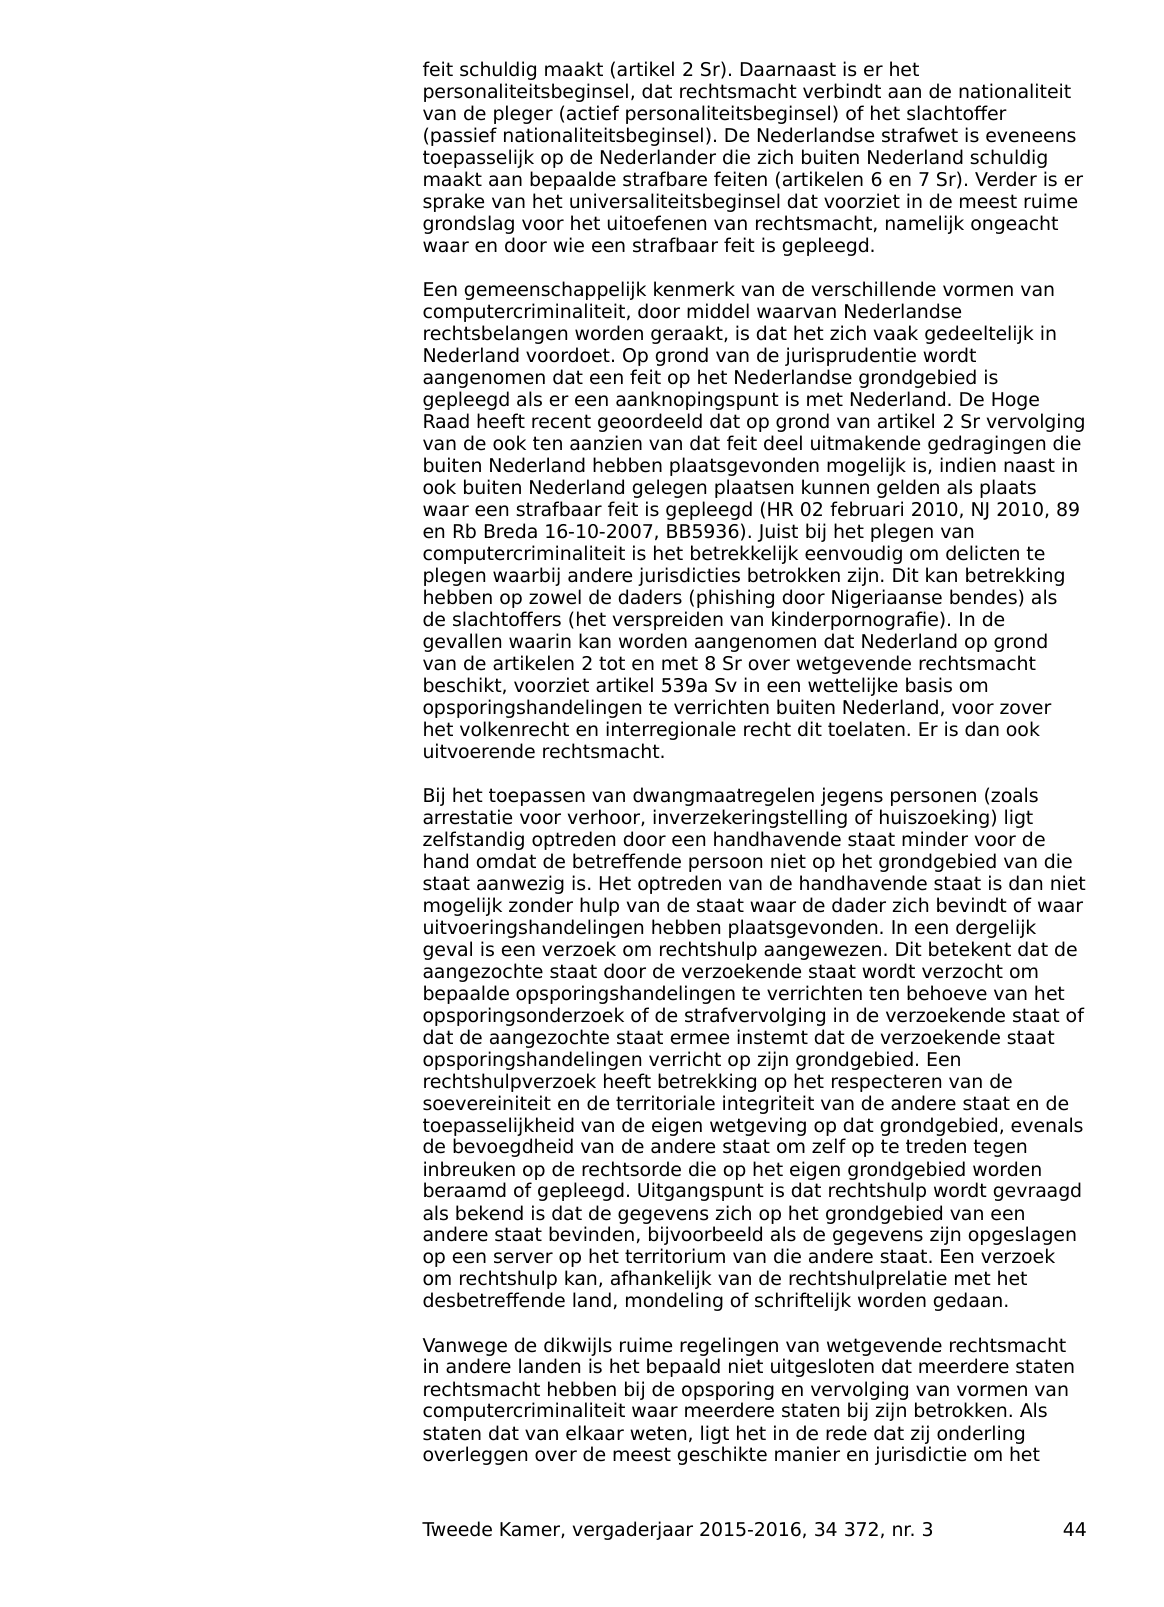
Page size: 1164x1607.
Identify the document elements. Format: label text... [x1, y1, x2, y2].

text Een gemeenschappelijk kenmerk van de verschillende vormen van computercriminaliteit, door middel waarvan Nederlandse rechtsbelangen worden geraakt, is dat het zich vaak gedeeltelijk in Nederland voordoet. Op grond van de jurisprudentie wordt aangenomen dat een feit op het Nederlandse grondgebied is gepleegd als er een aanknopingspunt is met Nederland. De Hoge Raad heeft recent geoordeeld dat op grond van artikel 2 Sr vervolging van de ook ten aanzien van dat feit deel uitmakende gedragingen die buiten Nederland hebben plaatsgevonden mogelijk is, indien naast in ook buiten Nederland gelegen plaatsen kunnen gelden als plaats waar een strafbaar feit is gepleegd (HR 02 februari 2010, NJ 2010, 89 en Rb Breda 16-10-2007, BB5936). Juist bij het plegen van computercriminaliteit is het betrekkelijk eenvoudig om delicten te plegen waarbij andere jurisdicties betrokken zijn. Dit kan betrekking hebben op zowel de daders (phishing door Nigeriaanse bendes) als de slachtoffers (het verspreiden van kinderpornografie). In de gevallen waarin kan worden aangenomen dat Nederland op grond van de artikelen 2 tot en met 8 Sr over wetgevende rechtsmacht beschikt, voorziet artikel 539a Sv in een wettelijke basis om opsporingshandelingen te verrichten buiten Nederland, voor zover het volkenrecht en interregionale recht dit toelaten. Er is dan ook uitvoerende rechtsmacht. [422, 279, 1087, 763]
text Vanwege de dikwijls ruime regelingen van wetgevende rechtsmacht in andere landen is het bepaald niet uitgesloten dat meerdere staten rechtsmacht hebben bij de opsporing en vervolging van vormen van computercriminaliteit waar meerdere staten bij zijn betrokken. Als staten dat van elkaar weten, ligt het in de rede dat zij onderling overleggen over de meest geschikte manier en jurisdictie om het [422, 1334, 1087, 1466]
text Bij het toepassen van dwangmaatregelen jegens personen (zoals arrestatie voor verhoor, inverzekeringstelling of huiszoeking) ligt zelfstandig optreden door een handhavende staat minder voor de hand omdat de betreffende persoon niet op het grondgebied van die staat aanwezig is. Het optreden van de handhavende staat is dan niet mogelijk zonder hulp van de staat waar de dader zich bevindt of waar uitvoeringshandelingen hebben plaatsgevonden. In een dergelijk geval is een verzoek om rechtshulp aangewezen. Dit betekent dat de aangezochte staat door de verzoekende staat wordt verzocht om bepaalde opsporingshandelingen te verrichten ten behoeve van het opsporingsonderzoek of de strafvervolging in de verzoekende staat of dat de aangezochte staat ermee instemt dat de verzoekende staat opsporingshandelingen verricht op zijn grondgebied. Een rechtshulpverzoek heeft betrekking op het respecteren van de soevereiniteit en de territoriale integriteit van de andere staat en de toepasselijkheid van de eigen wetgeving op dat grondgebied, evenals de bevoegdheid van de andere staat om zelf op te treden tegen inbreuken op de rechtsorde die op het eigen grondgebied worden beraamd of gepleegd. Uitgangspunt is dat rechtshulp wordt gevraagd als bekend is dat de gegevens zich op het grondgebied van een andere staat bevinden, bijvoorbeeld als de gegevens zijn opgeslagen op een server op het territorium van die andere staat. Een verzoek om rechtshulp kan, afhankelijk van de rechtshulprelatie met het desbetreffende land, mondeling of schriftelijk worden gedaan. [422, 785, 1087, 1312]
text feit schuldig maakt (artikel 2 Sr). Daarnaast is er het personaliteitsbeginsel, dat rechtsmacht verbindt aan de nationaliteit van de pleger (actief personaliteitsbeginsel) of het slachtoffer (passief nationaliteitsbeginsel). De Nederlandse strafwet is eveneens toepasselijk op de Nederlander die zich buiten Nederland schuldig maakt aan bepaalde strafbare feiten (artikelen 6 en 7 Sr). Verder is er sprake van het universaliteitsbeginsel dat voorziet in de meest ruime grondslag voor het uitoefenen van rechtsmacht, namelijk ongeacht waar en door wie een strafbaar feit is gepleegd. [422, 59, 1087, 257]
